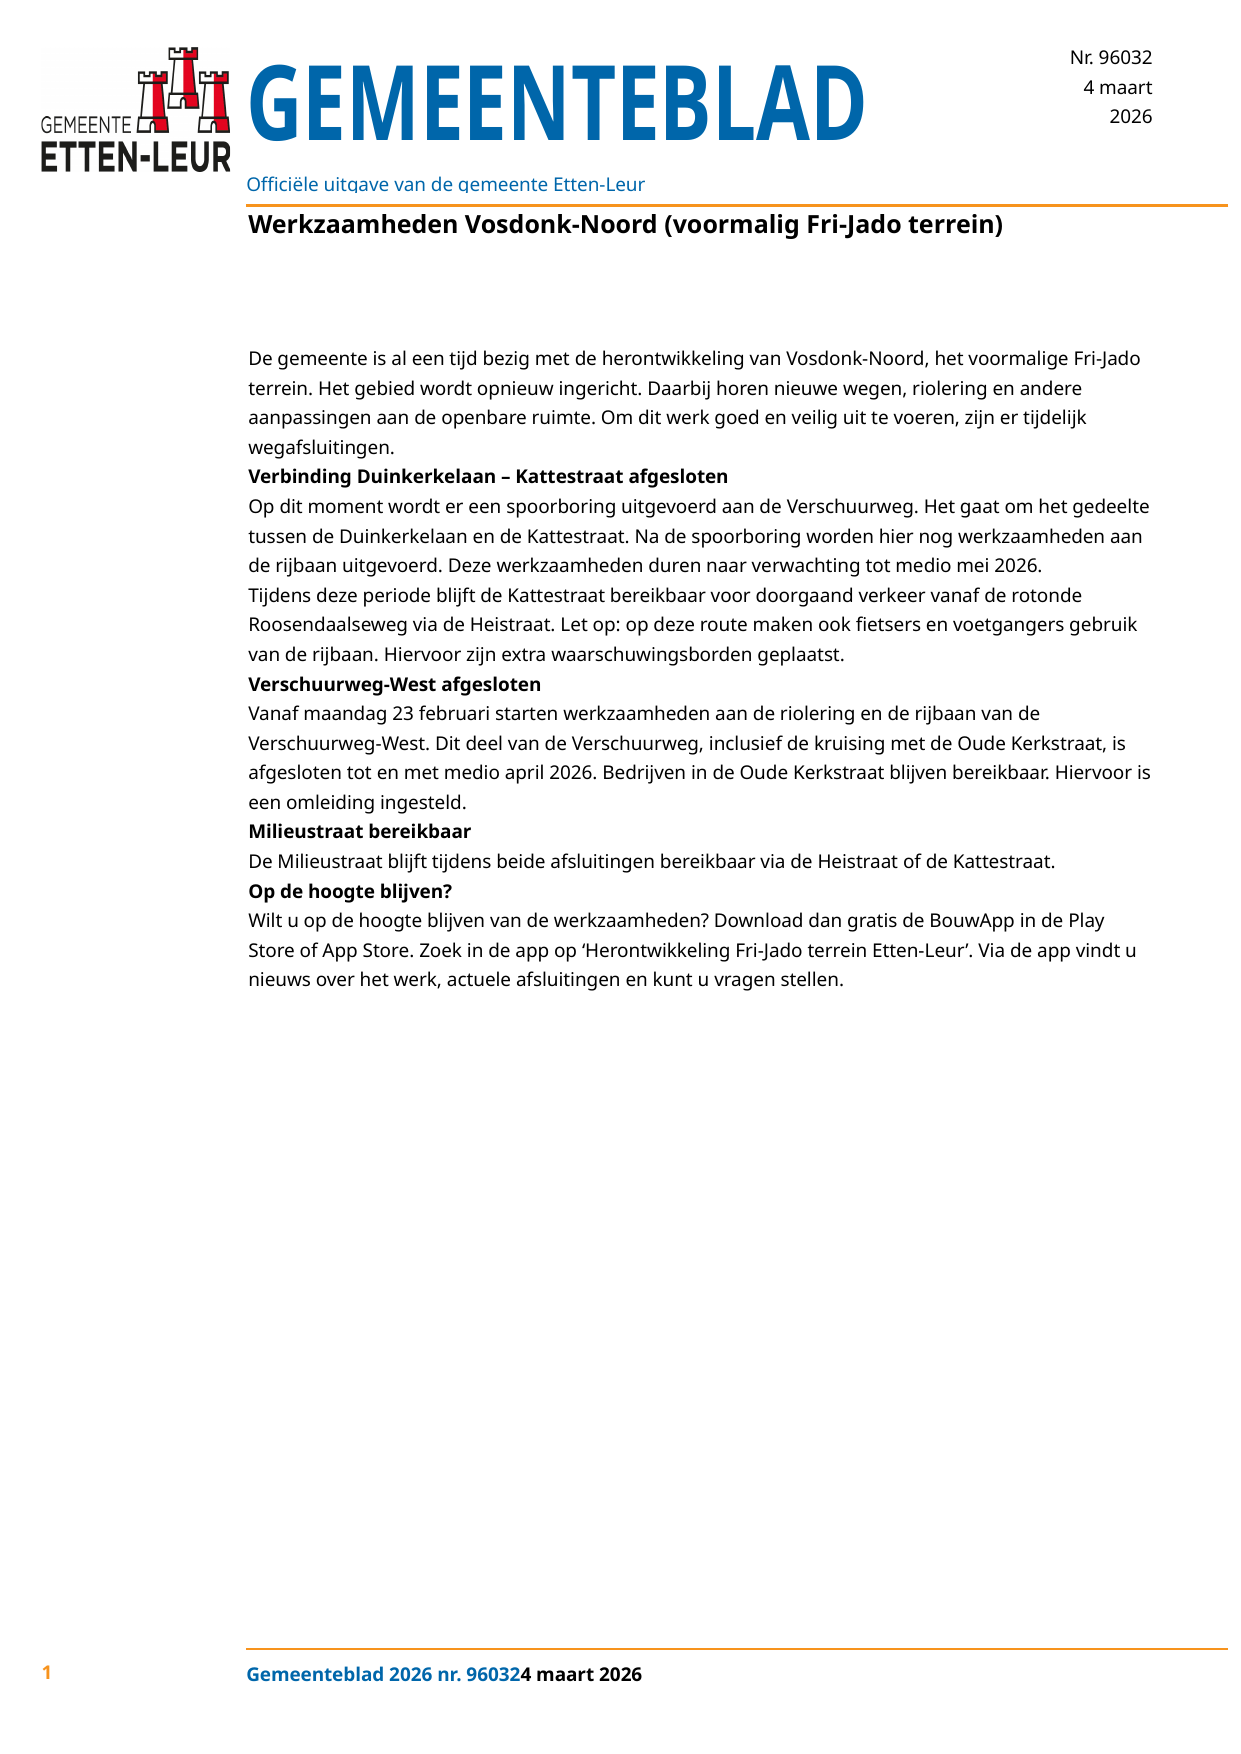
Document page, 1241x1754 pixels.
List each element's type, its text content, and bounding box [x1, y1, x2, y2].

text Vanaf maandag 23 februari starten werkzaamheden aan de riolering en de rijbaan van de Verschuurweg-West. Dit deel van de Verschuurweg, inclusief de kruising met de Oude Kerkstraat, is afgesloten tot en met medio april 2026. Bedrijven in de Oude Kerkstraat blijven bereikbaar. Hiervoor is een omleiding ingesteld. [248, 700, 1152, 815]
text De Milieustraat blijft tijdens beide afsluitingen bereikbaar via de Heistraat of de Kattestraat. [248, 848, 1152, 874]
text Verschuurweg-West afgesloten [248, 671, 1152, 696]
text Werkzaamheden Vosdonk-Noord (voormalig Fri-Jado terrein) [248, 207, 1152, 241]
picture [41, 47, 231, 172]
text Milieustraat bereikbaar [248, 819, 1152, 844]
text Op de hoogte blijven? [248, 878, 1152, 903]
text De gemeente is al een tijd bezig met de herontwikkeling van Vosdonk-Noord, het voormalige Fri-Jado terrein. Het gebied wordt opnieuw ingericht. Daarbij horen nieuwe wegen, riolering en andere aanpassingen aan de openbare ruimte. Om dit werk goed en veilig uit te voeren, zijn er tijdelijk wegafsluitingen. [248, 345, 1152, 460]
text Op dit moment wordt er een spoorboring uitgevoerd aan de Verschuurweg. Het gaat om het gedeelte tussen de Duinkerkelaan en de Kattestraat. Na de spoorboring worden hier nog werkzaamheden aan de rijbaan uitgevoerd. Deze werkzaamheden duren naar verwachting tot medio mei 2026. [248, 493, 1152, 578]
text Tijdens deze periode blijft de Kattestraat bereikbaar voor doorgaand verkeer vanaf de rotonde Roosendaalseweg via de Heistraat. Let op: op deze route maken ook fietsers en voetgangers gebruik van de rijbaan. Hiervoor zijn extra waarschuwingsborden geplaatst. [248, 582, 1152, 667]
text Verbinding Duinkerkelaan – Kattestraat afgesloten [248, 464, 1152, 489]
text Wilt u op de hoogte blijven van de werkzaamheden? Download dan gratis de BouwApp in de Play Store of App Store. Zoek in de app op ‘Herontwikkeling Fri-Jado terrein Etten-Leur’. Via de app vindt u nieuws over het werk, actuele afsluitingen en kunt u vragen stellen. [248, 907, 1152, 992]
